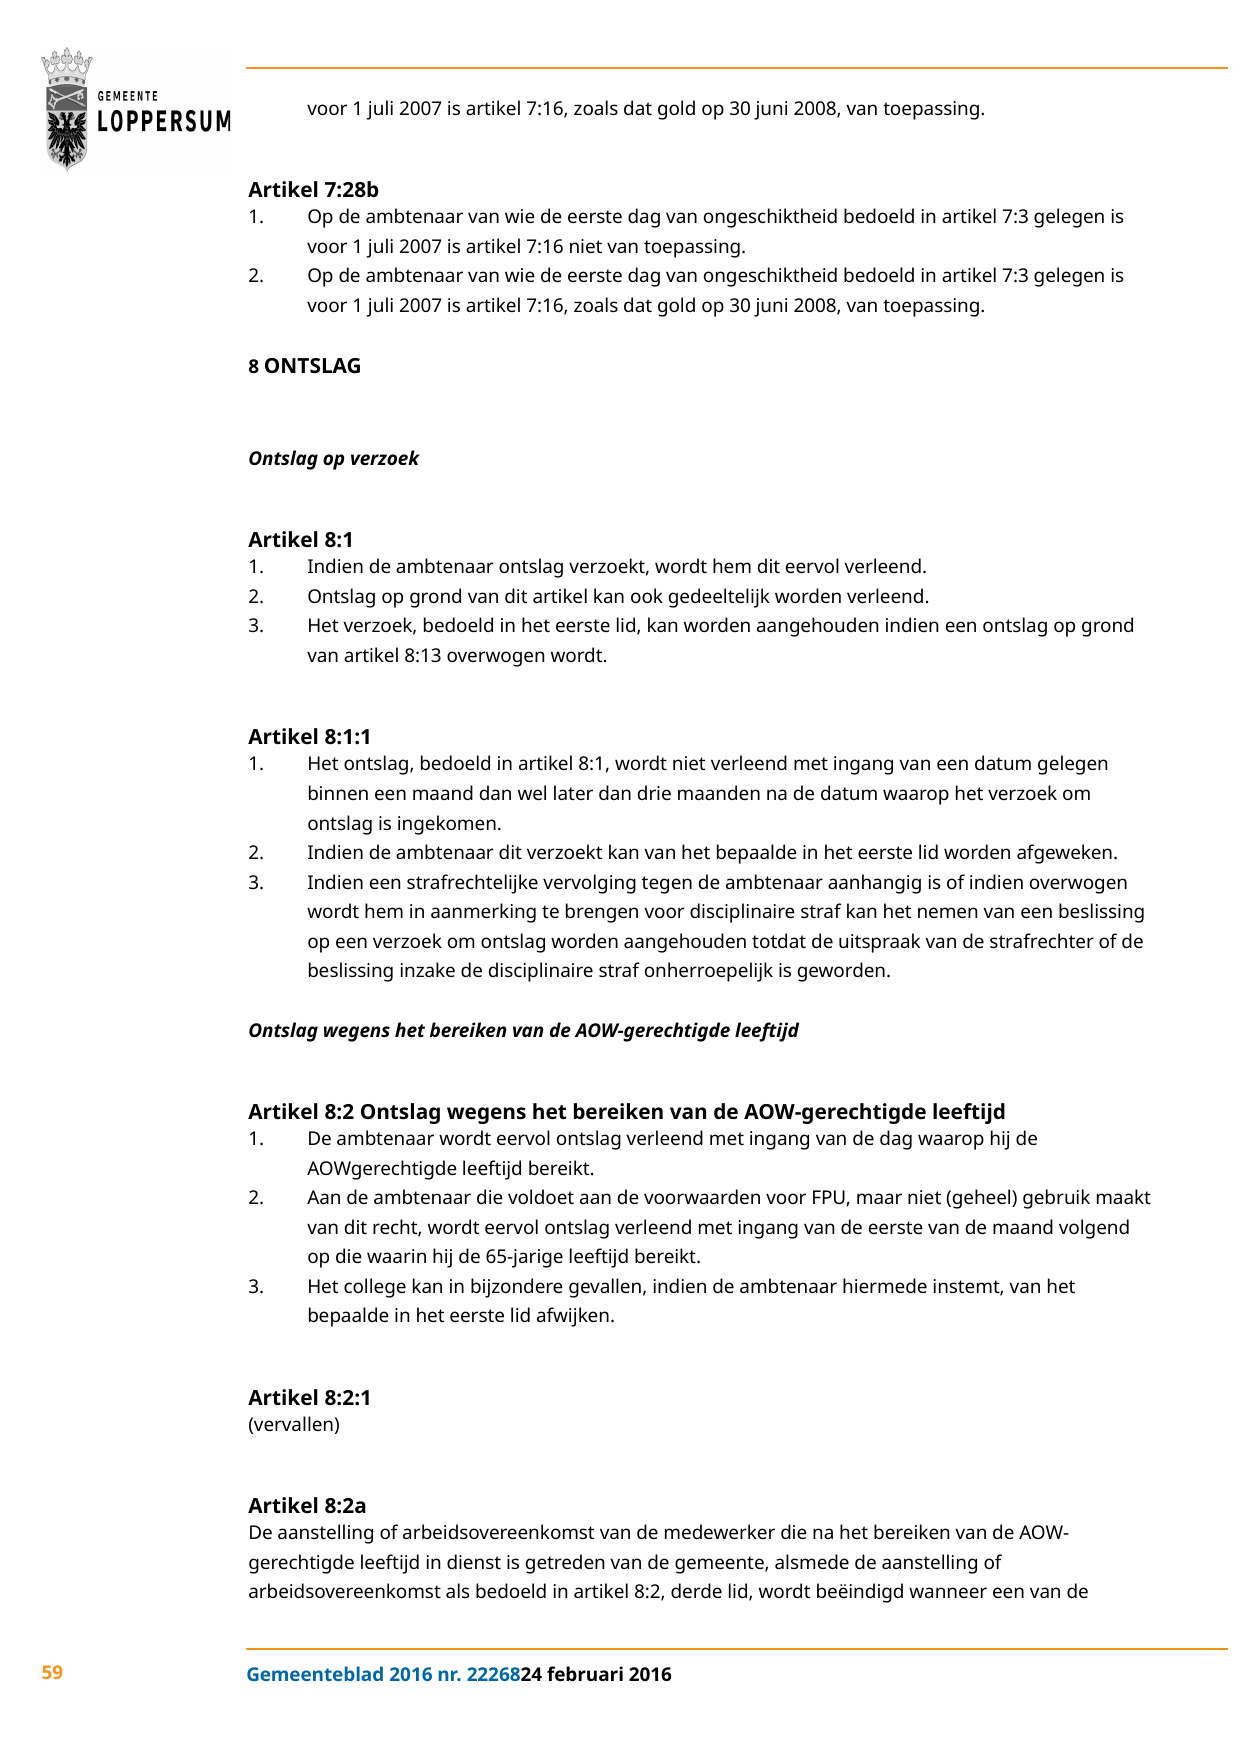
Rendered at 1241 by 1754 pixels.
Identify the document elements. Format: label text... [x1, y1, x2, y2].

text Artikel 7:28b [248, 175, 1152, 203]
list Ontslag op grond van dit artikel kan ook gedeeltelijk worden verleend. [248, 583, 1152, 609]
text Artikel 8:2 Ontslag wegens het bereiken van de AOW-gerechtigde leeftijd [248, 1097, 1152, 1125]
list Aan de ambtenaar die voldoet aan de voorwaarden voor FPU, maar niet (geheel) gebruik maakt van dit recht, wordt eervol ontslag verleend met ingang van de eerste van de maand volgend op die waarin hij de 65-jarige leeftijd bereikt. [248, 1184, 1152, 1269]
list Het college kan in bijzondere gevallen, indien de ambtenaar hiermede instemt, van het bepaalde in het eerste lid afwijken. [248, 1273, 1152, 1328]
list voor 1 juli 2007 is artikel 7:16, zoals dat gold op 30 juni 2008, van toepassing. [248, 95, 1152, 121]
text Ontslag wegens het bereiken van de AOW-gerechtigde leeftijd [248, 1017, 1152, 1042]
list Indien de ambtenaar dit verzoekt kan van het bepaalde in het eerste lid worden afgeweken. [248, 839, 1152, 865]
list De ambtenaar wordt eervol ontslag verleend met ingang van de dag waarop hij de AOWgerechtigde leeftijd bereikt. [248, 1125, 1152, 1181]
list Op de ambtenaar van wie de eerste dag van ongeschiktheid bedoeld in artikel 7:3 gelegen is voor 1 juli 2007 is artikel 7:16, zoals dat gold op 30 juni 2008, van toepassing. [248, 262, 1152, 318]
text Artikel 8:2:1 [248, 1383, 1152, 1411]
text (vervallen) [248, 1411, 1152, 1437]
list Indien de ambtenaar ontslag verzoekt, wordt hem dit eervol verleend. [248, 553, 1152, 579]
list Het verzoek, bedoeld in het eerste lid, kan worden aangehouden indien een ontslag op grond van artikel 8:13 overwogen wordt. [248, 612, 1152, 668]
text Artikel 8:1:1 [248, 722, 1152, 751]
text Artikel 8:1 [248, 525, 1152, 553]
text De aanstelling of arbeidsovereenkomst van de medewerker die na het bereiken van de AOW-gerechtigde leeftijd in dienst is getreden van de gemeente, alsmede de aanstelling of arbeidsovereenkomst als bedoeld in artikel 8:2, derde lid, wordt beëindigd wanneer een van de [248, 1519, 1152, 1604]
list Op de ambtenaar van wie de eerste dag van ongeschiktheid bedoeld in artikel 7:3 gelegen is voor 1 juli 2007 is artikel 7:16 niet van toepassing. [248, 203, 1152, 258]
text Artikel 8:2a [248, 1491, 1152, 1519]
picture [41, 47, 231, 172]
list Het ontslag, bedoeld in artikel 8:1, wordt niet verleend met ingang van een datum gelegen binnen een maand dan wel later dan drie maanden na de datum waarop het verzoek om ontslag is ingekomen. [248, 751, 1152, 835]
text Ontslag op verzoek [248, 445, 1152, 471]
text 8 ONTSLAG [248, 351, 1152, 379]
list Indien een strafrechtelijke vervolging tegen de ambtenaar aanhangig is of indien overwogen wordt hem in aanmerking te brengen voor disciplinaire straf kan het nemen van een beslissing op een verzoek om ontslag worden aangehouden totdat de uitspraak van de strafrechter of de beslissing inzake de disciplinaire straf onherroepelijk is geworden. [248, 869, 1152, 983]
